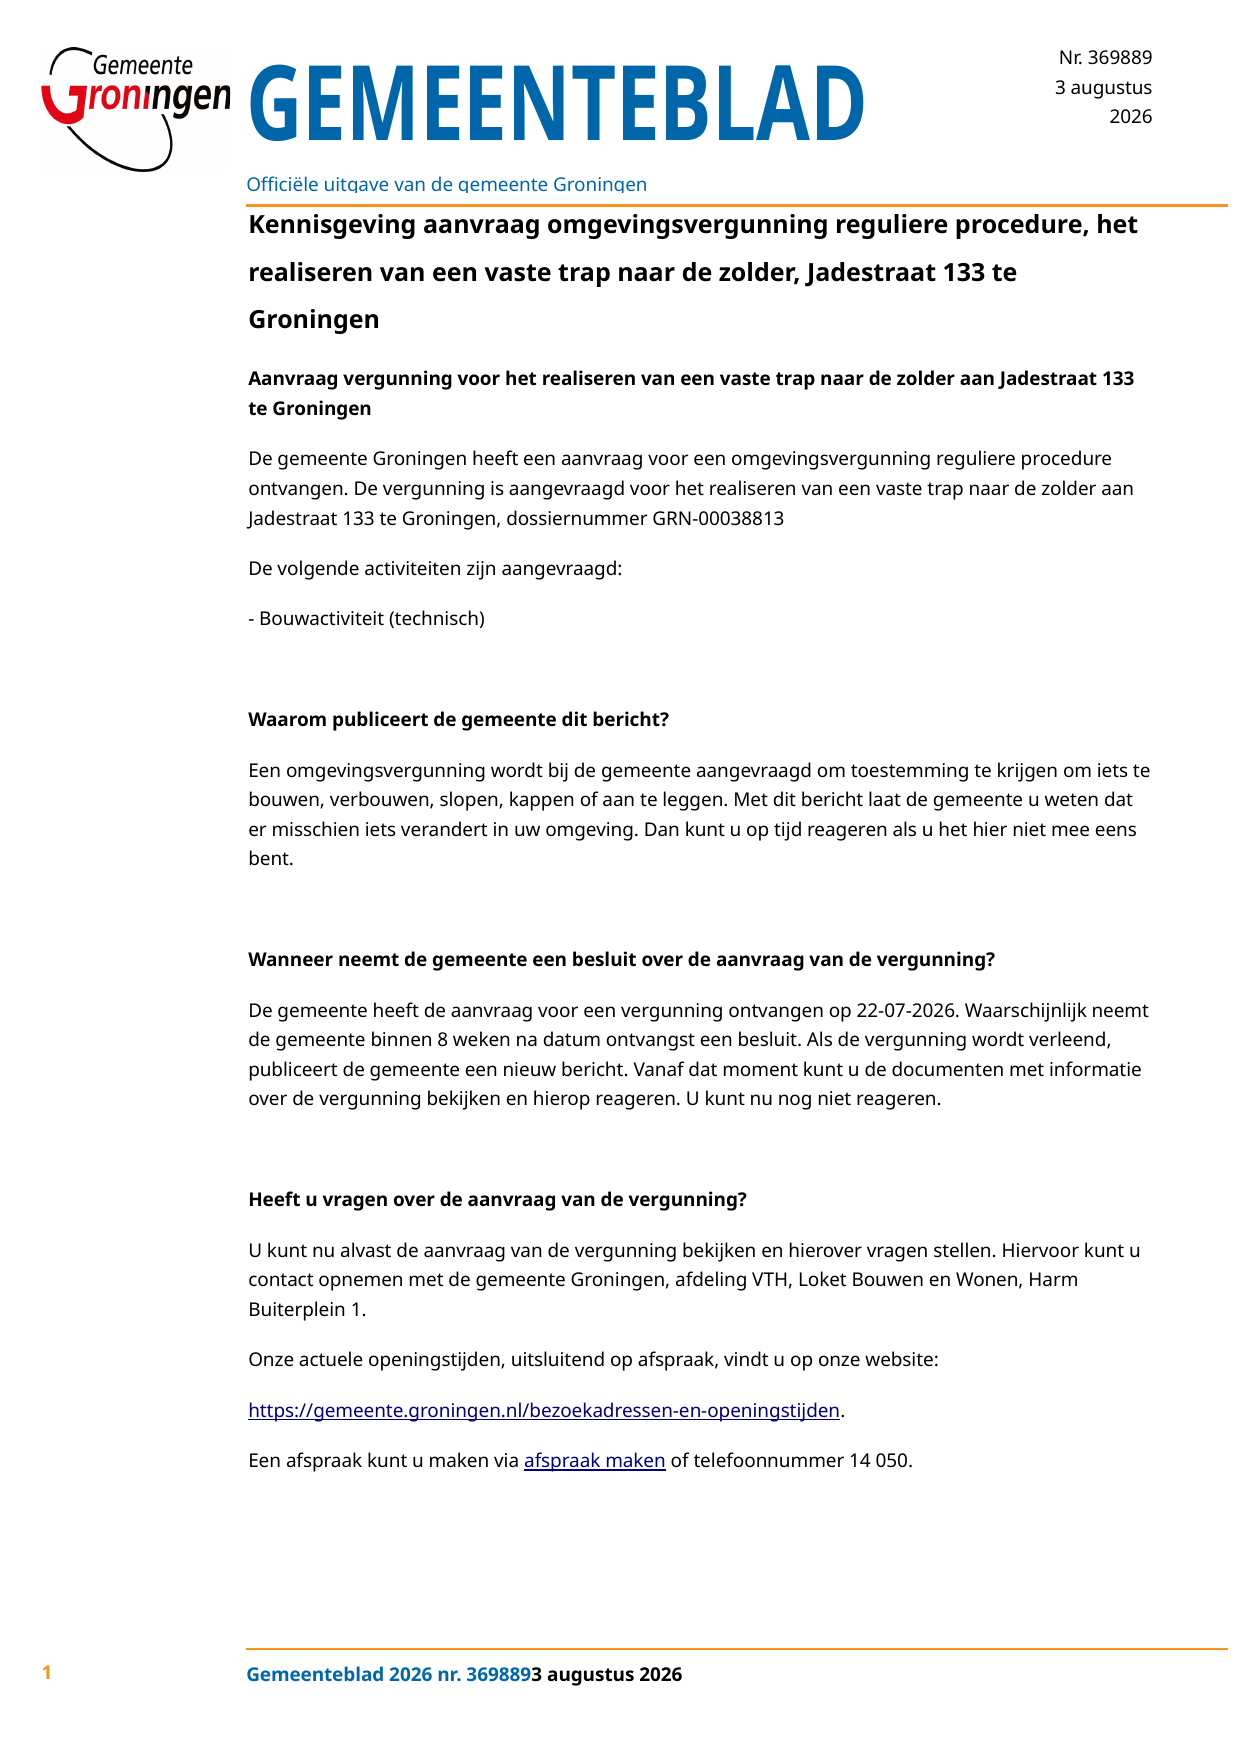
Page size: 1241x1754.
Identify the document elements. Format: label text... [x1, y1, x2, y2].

text Een omgevingsvergunning wordt bij de gemeente aangevraagd om toestemming te krijgen om iets te bouwen, verbouwen, slopen, kappen of aan te leggen. Met dit bericht laat de gemeente u weten dat er misschien iets verandert in uw omgeving. Dan kunt u op tijd reageren als u het hier niet mee eens bent. [248, 757, 1152, 871]
text De gemeente heeft de aanvraag voor een vergunning ontvangen op 22-07-2026. Waarschijnlijk neemt de gemeente binnen 8 weken na datum ontvangst een besluit. Als de vergunning wordt verleend, publiceert de gemeente een nieuw bericht. Vanaf dat moment kunt u de documenten met informatie over de vergunning bekijken en hierop reageren. U kunt nu nog niet reageren. [248, 997, 1152, 1111]
text Een afspraak kunt u maken via afspraak maken of telefoonnummer 14 050. [248, 1447, 1152, 1473]
text - Bouwactiviteit (technisch) [248, 606, 1152, 631]
text Aanvraag vergunning voor het realiseren van een vaste trap naar de zolder aan Jadestraat 133 te Groningen [248, 366, 1152, 421]
text De volgende activiteiten zijn aangevraagd: [248, 555, 1152, 581]
text Heeft u vragen over de aanvraag van de vergunning? [248, 1186, 1152, 1212]
text De gemeente Groningen heeft een aanvraag voor een omgevingsvergunning reguliere procedure ontvangen. De vergunning is aangevraagd voor het realiseren van een vaste trap naar de zolder aan Jadestraat 133 te Groningen, dossiernummer GRN-00038813 [248, 446, 1152, 530]
picture [41, 47, 231, 172]
text Kennisgeving aanvraag omgevingsvergunning reguliere procedure, het realiseren van een vaste trap naar de zolder, Jadestraat 133 te Groningen [248, 207, 1152, 336]
text Wanneer neemt de gemeente een besluit over de aanvraag van de vergunning? [248, 946, 1152, 972]
text U kunt nu alvast de aanvraag van de vergunning bekijken en hierover vragen stellen. Hiervoor kunt u contact opnemen met de gemeente Groningen, afdeling VTH, Loket Bouwen en Wonen, Harm Buiterplein 1. [248, 1237, 1152, 1322]
text https://gemeente.groningen.nl/bezoekadressen-en-openingstijden. [248, 1397, 1152, 1422]
text Onze actuele openingstijden, uitsluitend op afspraak, vindt u op onze website: [248, 1346, 1152, 1372]
text Waarom publiceert de gemeente dit bericht? [248, 706, 1152, 732]
